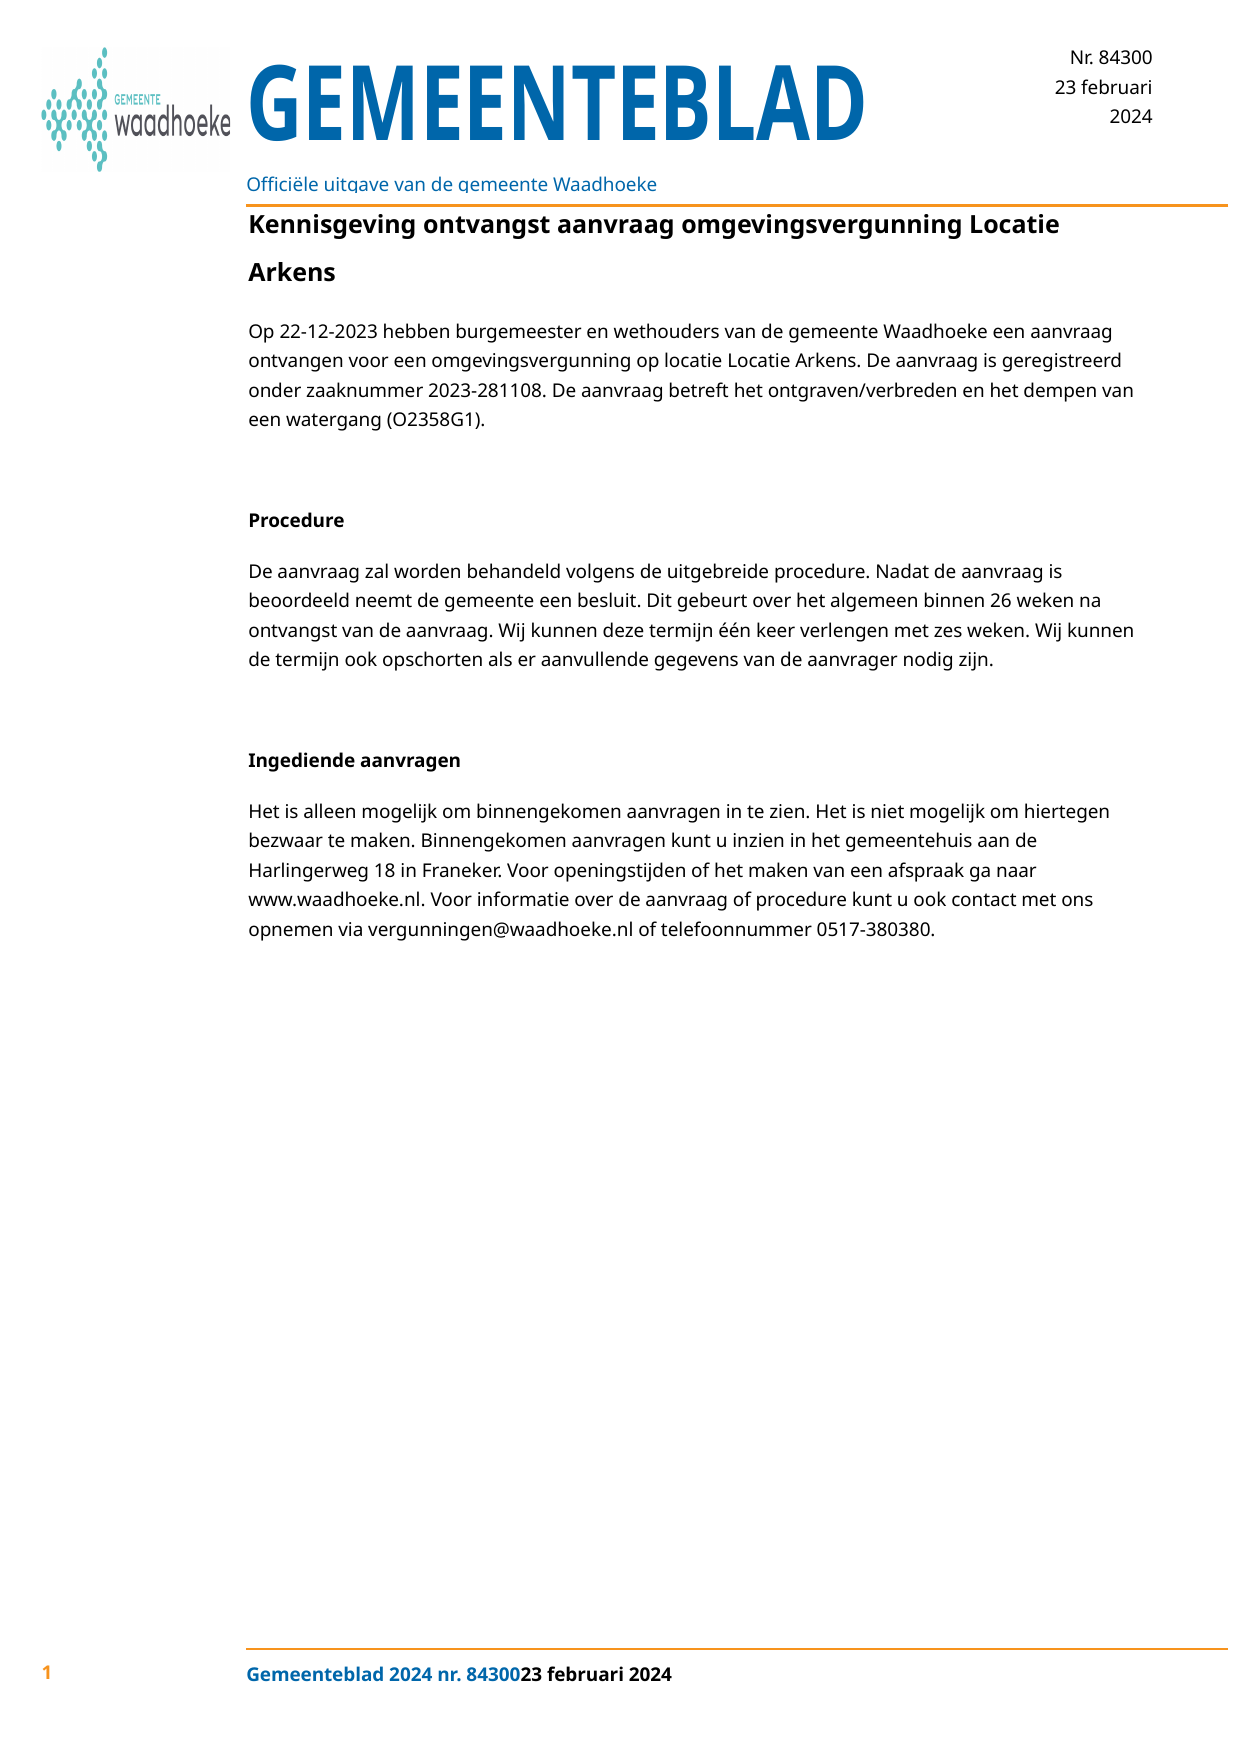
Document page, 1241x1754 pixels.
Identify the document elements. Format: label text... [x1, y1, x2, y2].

text Het is alleen mogelijk om binnengekomen aanvragen in te zien. Het is niet mogelijk om hiertegen bezwaar te maken. Binnengekomen aanvragen kunt u inzien in het gemeentehuis aan de Harlingerweg 18 in Franeker. Voor openingstijden of het maken van een afspraak ga naar www.waadhoeke.nl. Voor informatie over de aanvraag of procedure kunt u ook contact met ons opnemen via vergunningen@waadhoeke.nl of telefoonnummer 0517-380380. [248, 798, 1152, 942]
text Procedure [248, 507, 1152, 533]
picture [41, 47, 231, 172]
text Op 22-12-2023 hebben burgemeester en wethouders van de gemeente Waadhoeke een aanvraag ontvangen voor een omgevingsvergunning op locatie Locatie Arkens. De aanvraag is geregistreerd onder zaaknummer 2023-281108. De aanvraag betreft het ontgraven/verbreden en het dempen van een watergang (O2358G1). [248, 318, 1152, 432]
text De aanvraag zal worden behandeld volgens de uitgebreide procedure. Nadat de aanvraag is beoordeeld neemt de gemeente een besluit. Dit gebeurt over het algemeen binnen 26 weken na ontvangst van de aanvraag. Wij kunnen deze termijn één keer verlengen met zes weken. Wij kunnen de termijn ook opschorten als er aanvullende gegevens van de aanvrager nodig zijn. [248, 558, 1152, 672]
text Kennisgeving ontvangst aanvraag omgevingsvergunning Locatie Arkens [248, 207, 1152, 288]
text Ingediende aanvragen [248, 747, 1152, 773]
